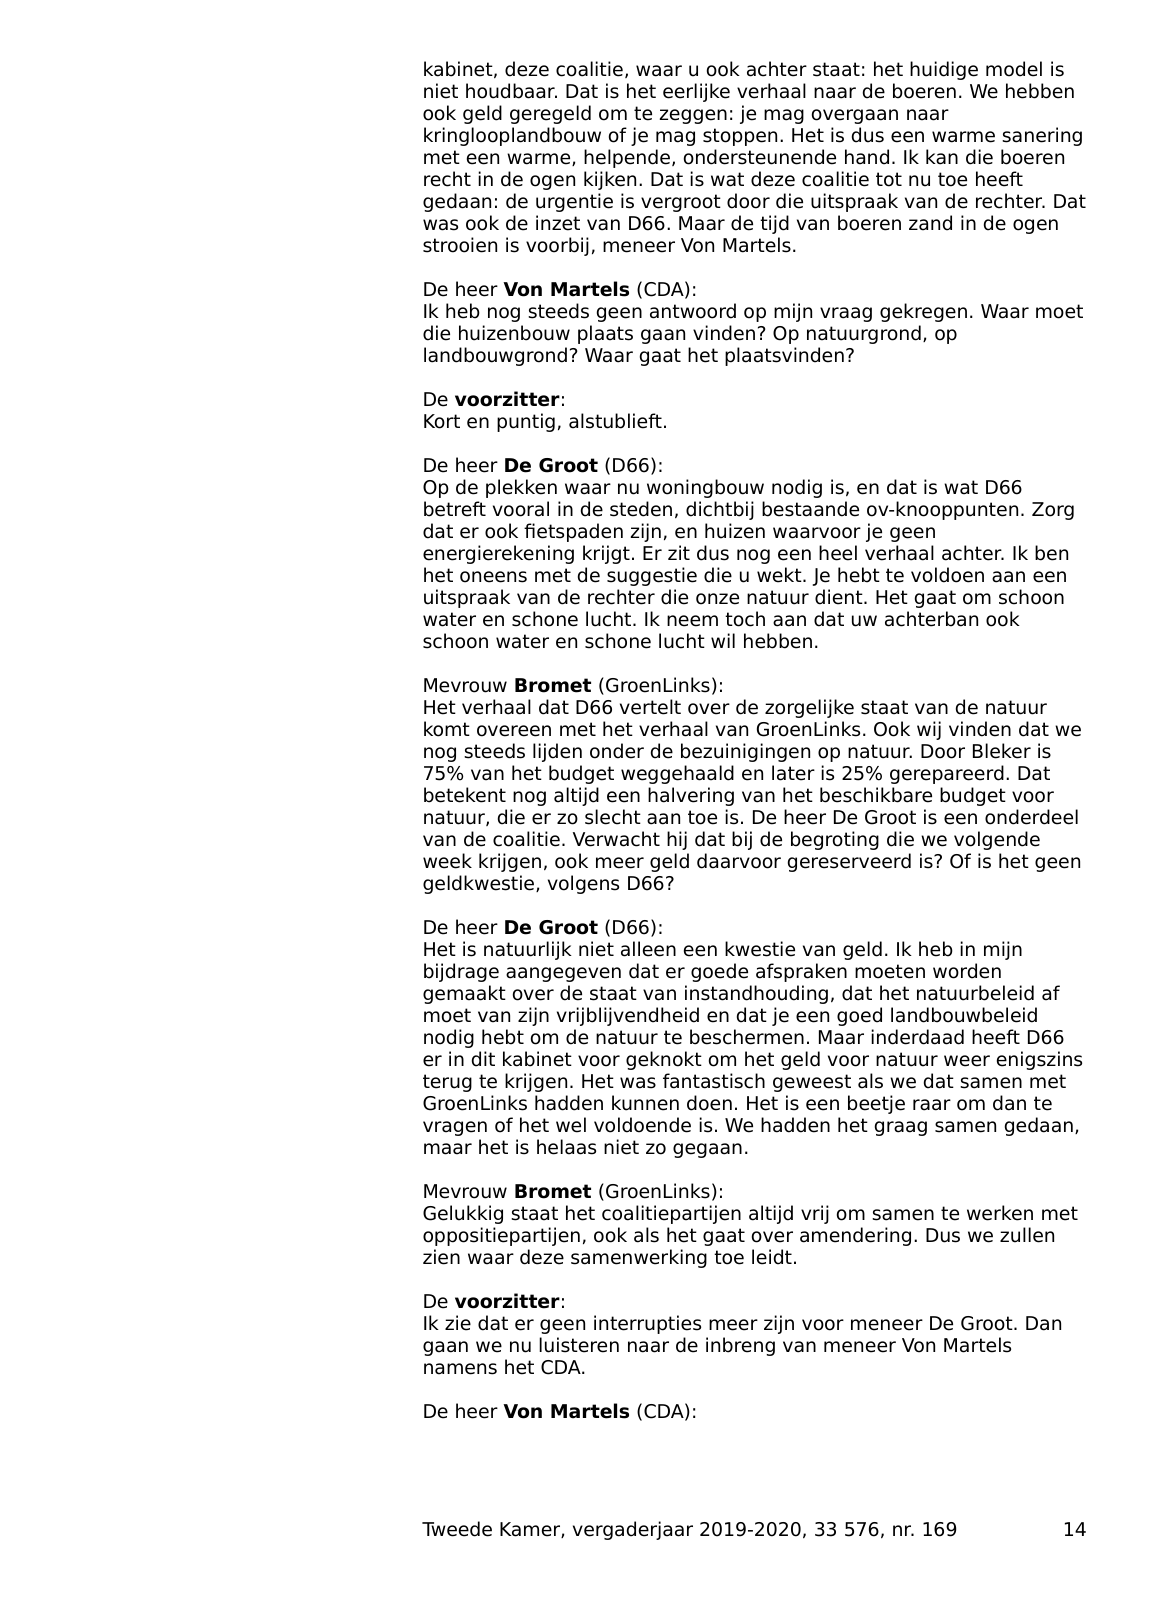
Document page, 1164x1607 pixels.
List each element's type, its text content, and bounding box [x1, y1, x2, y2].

text De heer Von Martels (CDA): [422, 1401, 1087, 1423]
text Ik zie dat er geen interrupties meer zijn voor meneer De Groot. Dan gaan we nu luisteren naar de inbreng van meneer Von Martels namens het CDA. [422, 1313, 1087, 1379]
text De heer De Groot (D66): [422, 917, 1087, 939]
text Het is natuurlijk niet alleen een kwestie van geld. Ik heb in mijn bijdrage aangegeven dat er goede afspraken moeten worden gemaakt over de staat van instandhouding, dat het natuurbeleid af moet van zijn vrijblijvendheid en dat je een goed landbouwbeleid nodig hebt om de natuur te beschermen. Maar inderdaad heeft D66 er in dit kabinet voor geknokt om het geld voor natuur weer enigszins terug te krijgen. Het was fantastisch geweest als we dat samen met GroenLinks hadden kunnen doen. Het is een beetje raar om dan te vragen of het wel voldoende is. We hadden het graag samen gedaan, maar het is helaas niet zo gegaan. [422, 939, 1087, 1159]
text De heer De Groot (D66): [422, 455, 1087, 477]
text kabinet, deze coalitie, waar u ook achter staat: het huidige model is niet houdbaar. Dat is het eerlijke verhaal naar de boeren. We hebben ook geld geregeld om te zeggen: je mag overgaan naar kringlooplandbouw of je mag stoppen. Het is dus een warme sanering met een warme, helpende, ondersteunende hand. Ik kan die boeren recht in de ogen kijken. Dat is wat deze coalitie tot nu toe heeft gedaan: de urgentie is vergroot door die uitspraak van de rechter. Dat was ook de inzet van D66. Maar de tijd van boeren zand in de ogen strooien is voorbij, meneer Von Martels. [422, 59, 1087, 257]
text Mevrouw Bromet (GroenLinks): [422, 1181, 1087, 1203]
text Gelukkig staat het coalitiepartijen altijd vrij om samen te werken met oppositiepartijen, ook als het gaat over amendering. Dus we zullen zien waar deze samenwerking toe leidt. [422, 1203, 1087, 1269]
text Kort en puntig, alstublieft. [422, 411, 1087, 433]
text De heer Von Martels (CDA): [422, 279, 1087, 301]
text Het verhaal dat D66 vertelt over de zorgelijke staat van de natuur komt overeen met het verhaal van GroenLinks. Ook wij vinden dat we nog steeds lijden onder de bezuinigingen op natuur. Door Bleker is 75% van het budget weggehaald en later is 25% gerepareerd. Dat betekent nog altijd een halvering van het beschikbare budget voor natuur, die er zo slecht aan toe is. De heer De Groot is een onderdeel van de coalitie. Verwacht hij dat bij de begroting die we volgende week krijgen, ook meer geld daarvoor gereserveerd is? Of is het geen geldkwestie, volgens D66? [422, 697, 1087, 895]
text Mevrouw Bromet (GroenLinks): [422, 675, 1087, 697]
text De voorzitter: [422, 1291, 1087, 1313]
text Ik heb nog steeds geen antwoord op mijn vraag gekregen. Waar moet die huizenbouw plaats gaan vinden? Op natuurgrond, op landbouwgrond? Waar gaat het plaatsvinden? [422, 301, 1087, 367]
text De voorzitter: [422, 389, 1087, 411]
text Op de plekken waar nu woningbouw nodig is, en dat is wat D66 betreft vooral in de steden, dichtbij bestaande ov-knooppunten. Zorg dat er ook fietspaden zijn, en huizen waarvoor je geen energierekening krijgt. Er zit dus nog een heel verhaal achter. Ik ben het oneens met de suggestie die u wekt. Je hebt te voldoen aan een uitspraak van de rechter die onze natuur dient. Het gaat om schoon water en schone lucht. Ik neem toch aan dat uw achterban ook schoon water en schone lucht wil hebben. [422, 477, 1087, 653]
